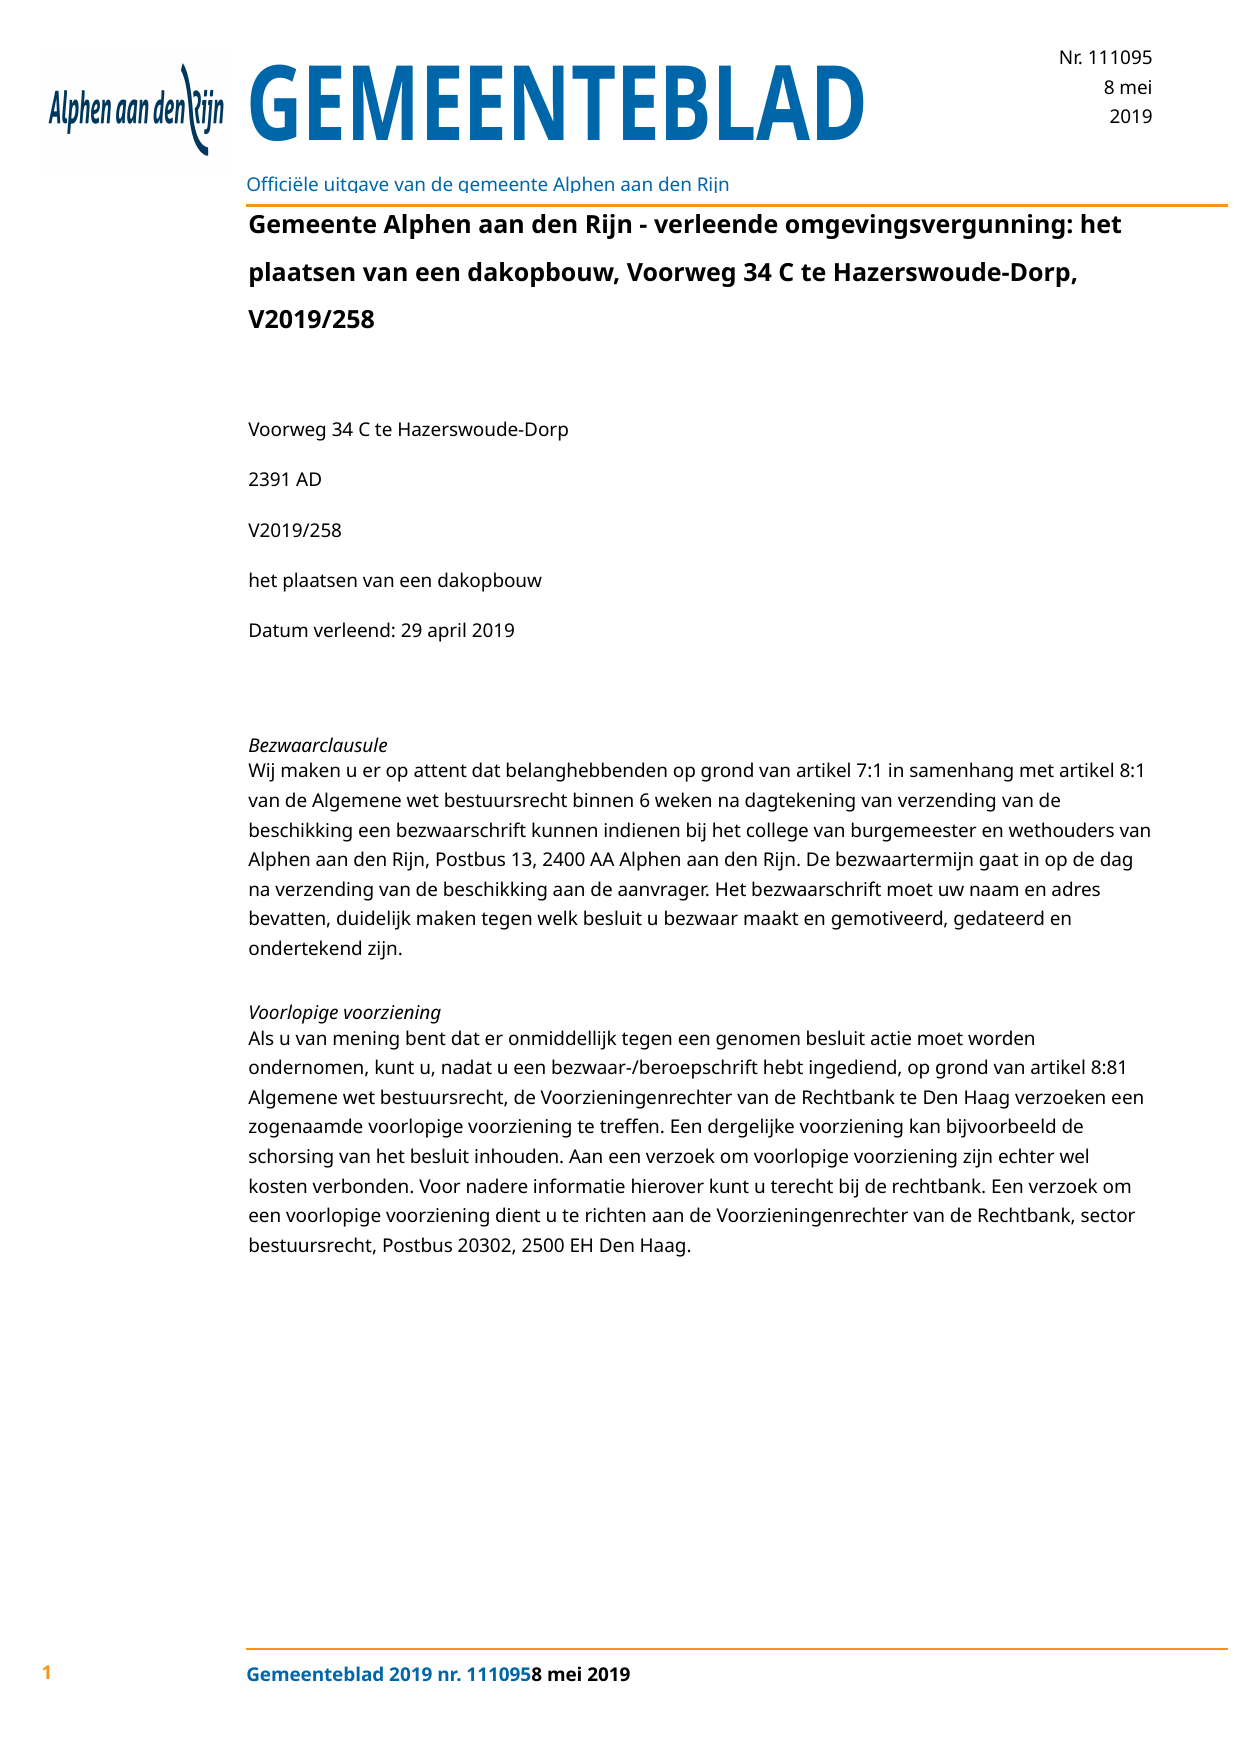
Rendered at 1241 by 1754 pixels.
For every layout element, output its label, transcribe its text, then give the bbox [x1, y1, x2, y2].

text 2391 AD [248, 466, 1152, 492]
text Datum verleend: 29 april 2019 [248, 618, 1152, 643]
text Bezwaarclausule [248, 732, 1152, 758]
text het plaatsen van een dakopbouw [248, 567, 1152, 593]
text Wij maken u er op attent dat belanghebbenden op grond van artikel 7:1 in samenhang met artikel 8:1 van de Algemene wet bestuursrecht binnen 6 weken na dagtekening van verzending van de beschikking een bezwaarschrift kunnen indienen bij het college van burgemeester en wethouders van Alphen aan den Rijn, Postbus 13, 2400 AA Alphen aan den Rijn. De bezwaartermijn gaat in op de dag na verzending van de beschikking aan de aanvrager. Het bezwaarschrift moet uw naam en adres bevatten, duidelijk maken tegen welk besluit u bezwaar maakt en gemotiveerd, gedateerd en ondertekend zijn. [248, 758, 1152, 961]
picture [41, 47, 231, 172]
text Voorweg 34 C te Hazerswoude-Dorp [248, 416, 1152, 442]
text V2019/258 [248, 517, 1152, 542]
text Als u van mening bent dat er onmiddellijk tegen een genomen besluit actie moet worden ondernomen, kunt u, nadat u een bezwaar-/beroepschrift hebt ingediend, op grond van artikel 8:81 Algemene wet bestuursrecht, de Voorzieningenrechter van de Rechtbank te Den Haag verzoeken een zogenaamde voorlopige voorziening te treffen. Een dergelijke voorziening kan bijvoorbeeld de schorsing van het besluit inhouden. Aan een verzoek om voorlopige voorziening zijn echter wel kosten verbonden. Voor nadere informatie hierover kunt u terecht bij de rechtbank. Een verzoek om een voorlopige voorziening dient u te richten aan de Voorzieningenrechter van de Rechtbank, sector bestuursrecht, Postbus 20302, 2500 EH Den Haag. [248, 1025, 1152, 1258]
text Gemeente Alphen aan den Rijn - verleende omgevingsvergunning: het plaatsen van een dakopbouw, Voorweg 34 C te Hazerswoude-Dorp, V2019/258 [248, 207, 1152, 336]
text Voorlopige voorziening [248, 999, 1152, 1025]
